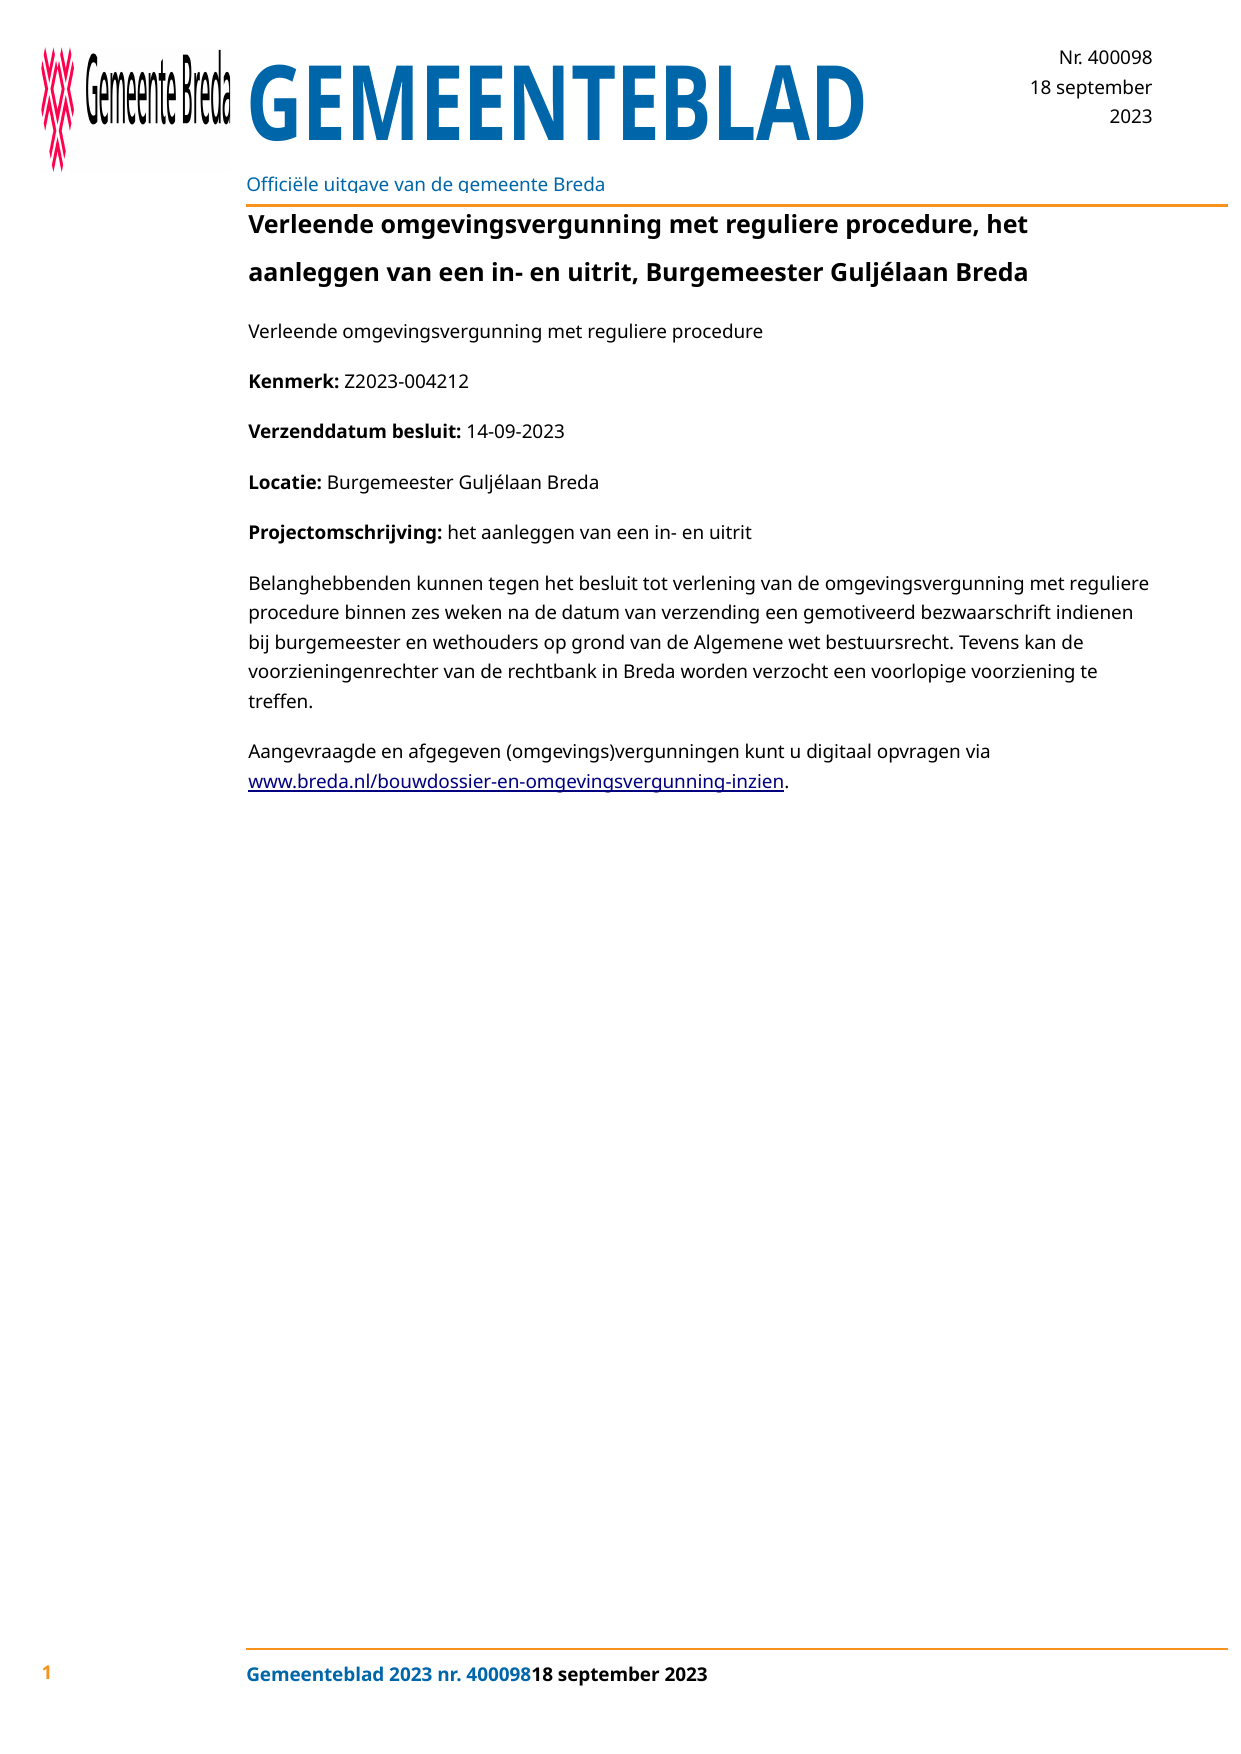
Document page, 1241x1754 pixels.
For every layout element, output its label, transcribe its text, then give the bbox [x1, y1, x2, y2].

text Kenmerk: Z2023-004212 [248, 368, 1152, 394]
text Belanghebbenden kunnen tegen het besluit tot verlening van de omgevingsvergunning met reguliere procedure binnen zes weken na de datum van verzending een gemotiveerd bezwaarschrift indienen bij burgemeester en wethouders op grond van de Algemene wet bestuursrecht. Tevens kan de voorzieningenrechter van de rechtbank in Breda worden verzocht een voorlopige voorziening te treffen. [248, 570, 1152, 714]
text Verleende omgevingsvergunning met reguliere procedure, het aanleggen van een in- en uitrit, Burgemeester Guljélaan Breda [248, 207, 1152, 288]
text Aangevraagde en afgegeven (omgevings)vergunningen kunt u digitaal opvragen via www.breda.nl/bouwdossier-en-omgevingsvergunning-inzien. [248, 739, 1152, 794]
text Verleende omgevingsvergunning met reguliere procedure [248, 318, 1152, 344]
text Projectomschrijving: het aanleggen van een in- en uitrit [248, 519, 1152, 545]
text Verzenddatum besluit: 14-09-2023 [248, 419, 1152, 444]
picture [41, 47, 231, 172]
text Locatie: Burgemeester Guljélaan Breda [248, 469, 1152, 495]
